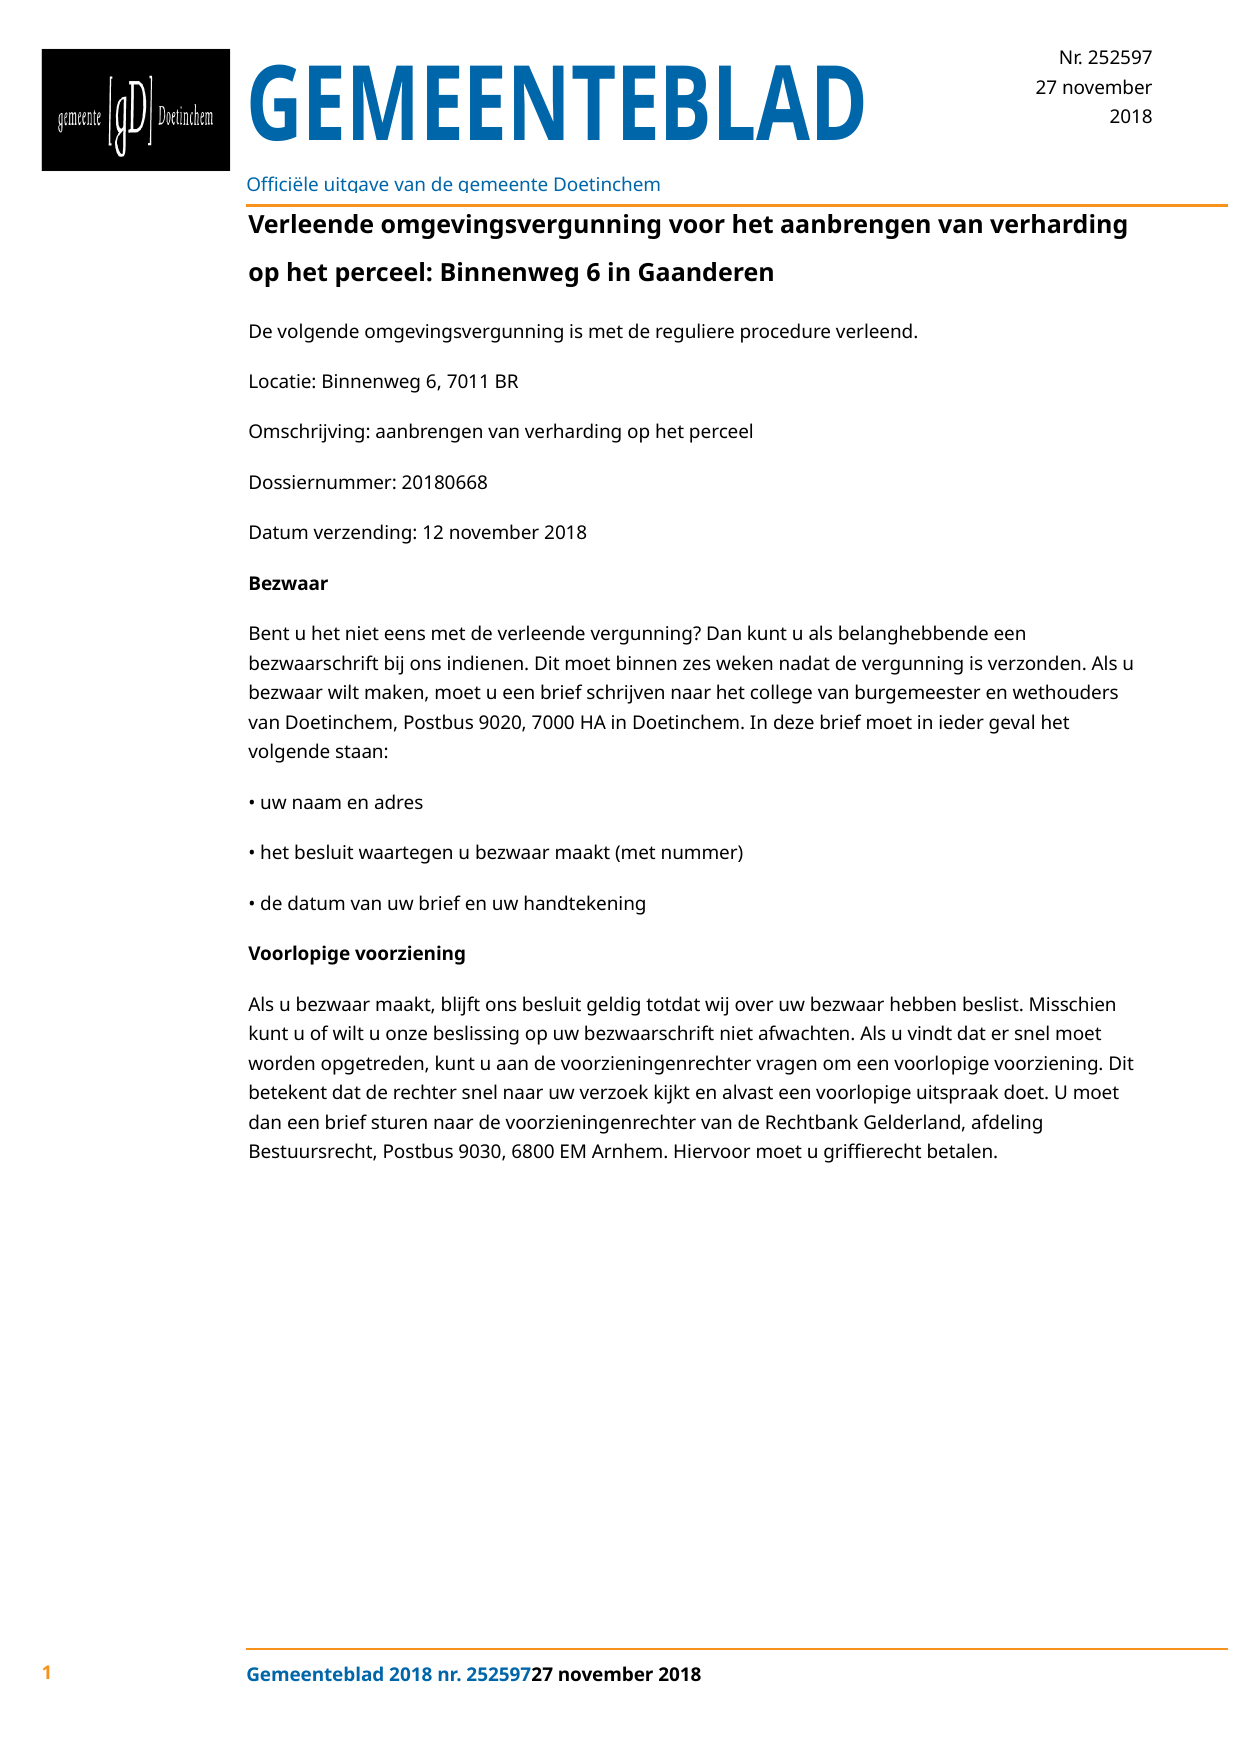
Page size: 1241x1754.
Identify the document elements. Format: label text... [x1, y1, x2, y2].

text Als u bezwaar maakt, blijft ons besluit geldig totdat wij over uw bezwaar hebben beslist. Misschien kunt u of wilt u onze beslissing op uw bezwaarschrift niet afwachten. Als u vindt dat er snel moet worden opgetreden, kunt u aan de voorzieningenrechter vragen om een voorlopige voorziening. Dit betekent dat de rechter snel naar uw verzoek kijkt en alvast een voorlopige uitspraak doet. U moet dan een brief sturen naar de voorzieningenrechter van de Rechtbank Gelderland, afdeling Bestuursrecht, Postbus 9030, 6800 EM Arnhem. Hiervoor moet u griffierecht betalen. [248, 991, 1152, 1164]
text Datum verzending: 12 november 2018 [248, 519, 1152, 545]
text • uw naam en adres [248, 789, 1152, 815]
text De volgende omgevingsvergunning is met de reguliere procedure verleend. [248, 318, 1152, 344]
text • de datum van uw brief en uw handtekening [248, 890, 1152, 916]
text • het besluit waartegen u bezwaar maakt (met nummer) [248, 839, 1152, 865]
picture [41, 47, 231, 172]
text Verleende omgevingsvergunning voor het aanbrengen van verharding op het perceel: Binnenweg 6 in Gaanderen [248, 207, 1152, 288]
text Voorlopige voorziening [248, 940, 1152, 966]
text Dossiernummer: 20180668 [248, 469, 1152, 495]
text Omschrijving: aanbrengen van verharding op het perceel [248, 419, 1152, 444]
text Locatie: Binnenweg 6, 7011 BR [248, 368, 1152, 394]
text Bent u het niet eens met de verleende vergunning? Dan kunt u als belanghebbende een bezwaarschrift bij ons indienen. Dit moet binnen zes weken nadat de vergunning is verzonden. Als u bezwaar wilt maken, moet u een brief schrijven naar het college van burgemeester en wethouders van Doetinchem, Postbus 9020, 7000 HA in Doetinchem. In deze brief moet in ieder geval het volgende staan: [248, 620, 1152, 764]
text Bezwaar [248, 570, 1152, 596]
